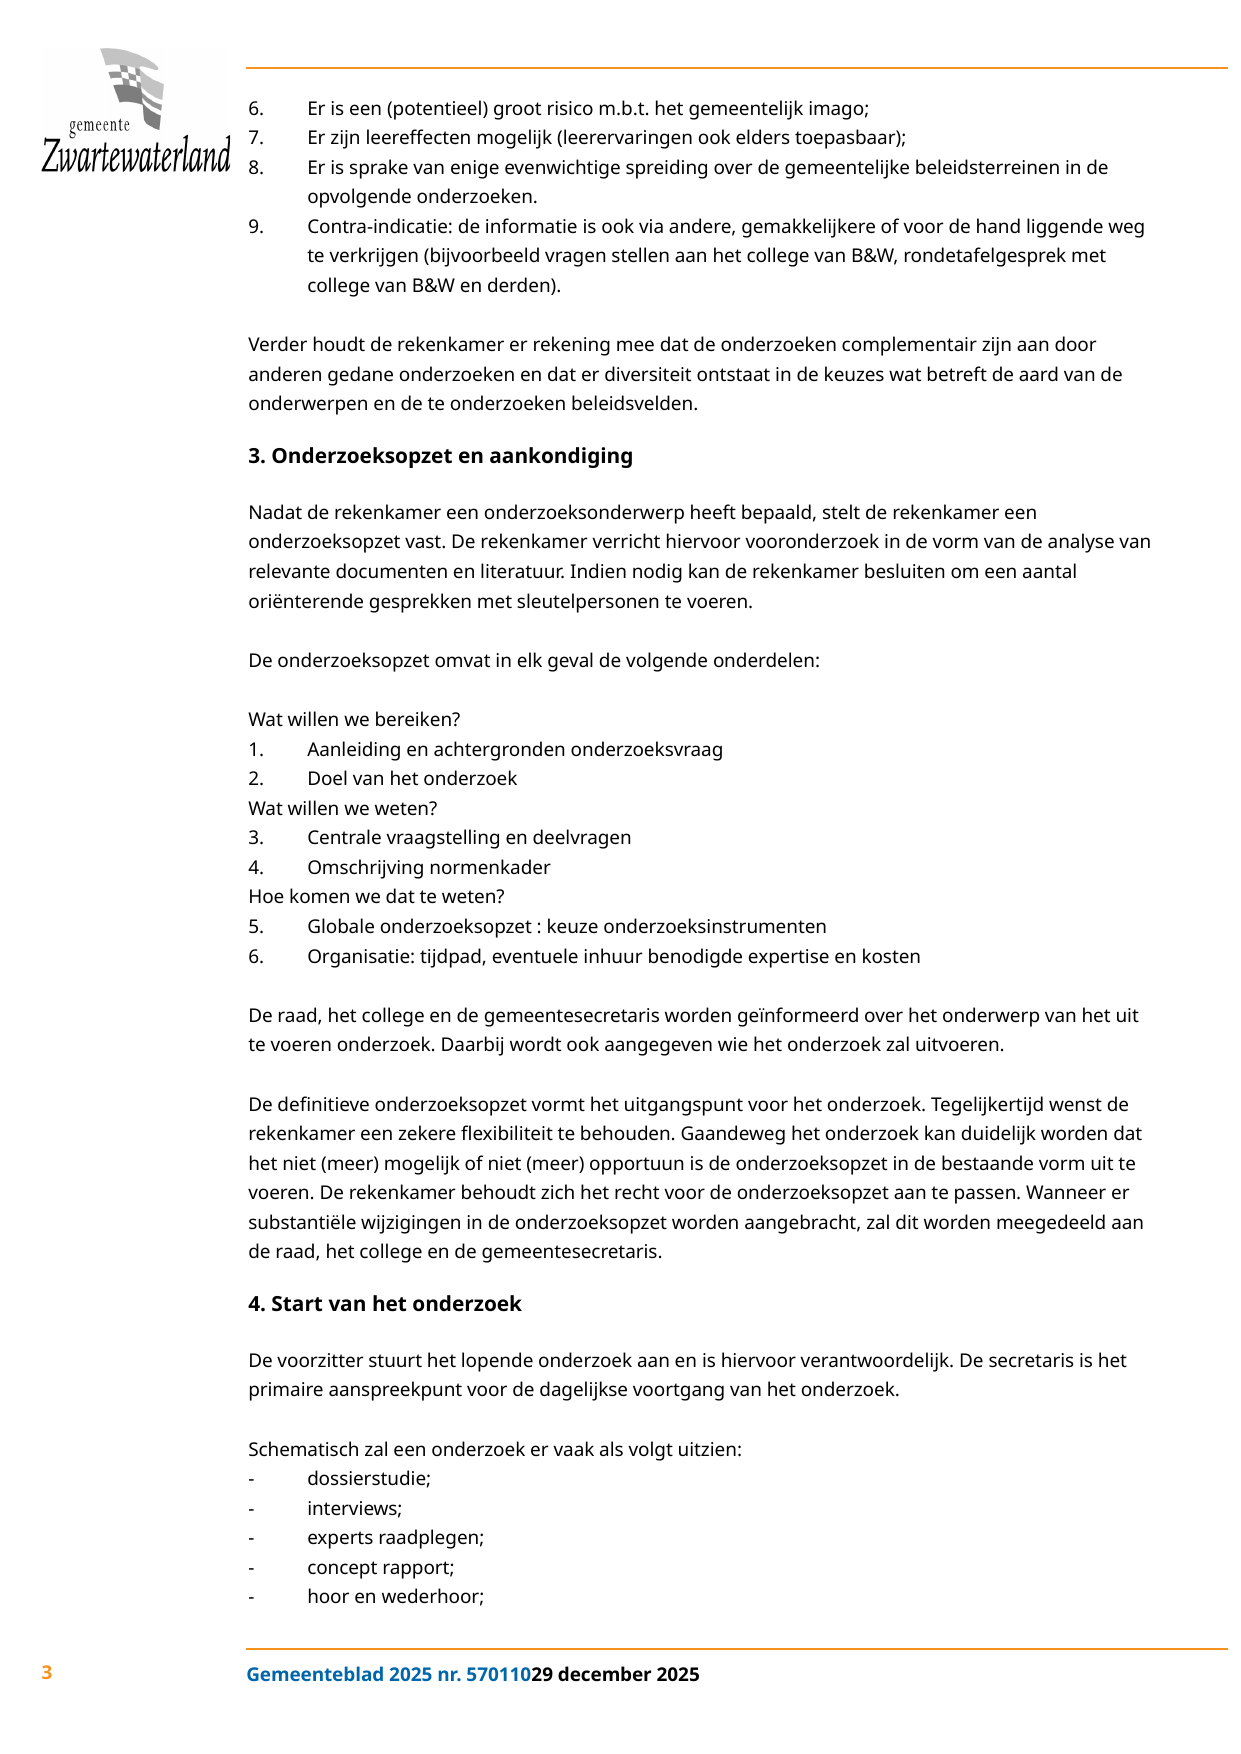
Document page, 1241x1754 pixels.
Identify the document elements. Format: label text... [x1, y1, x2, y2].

list Er zijn leereffecten mogelijk (leerervaringen ook elders toepasbaar); [248, 124, 1152, 150]
list concept rapport; [248, 1554, 1152, 1580]
list Aanleiding en achtergronden onderzoeksvraag [248, 736, 1152, 761]
text Wat willen we weten? [248, 795, 1152, 821]
list Omschrijving normenkader [248, 854, 1152, 880]
text De raad, het college en de gemeentesecretaris worden geïnformeerd over het onderwerp van het uit te voeren onderzoek. Daarbij wordt ook aangegeven wie het onderzoek zal uitvoeren. [248, 1002, 1152, 1057]
text Wat willen we bereiken? [248, 706, 1152, 732]
list experts raadplegen; [248, 1524, 1152, 1550]
text Hoe komen we dat te weten? [248, 884, 1152, 909]
text 3. Onderzoeksopzet en aankondiging [248, 441, 1152, 469]
text De definitieve onderzoeksopzet vormt het uitgangspunt voor het onderzoek. Tegelijkertijd wenst de rekenkamer een zekere flexibiliteit te behouden. Gaandeweg het onderzoek kan duidelijk worden dat het niet (meer) mogelijk of niet (meer) opportuun is de onderzoeksopzet in de bestaande vorm uit te voeren. De rekenkamer behoudt zich het recht voor de onderzoeksopzet aan te passen. Wanneer er substantiële wijzigingen in de onderzoeksopzet worden aangebracht, zal dit worden meegedeeld aan de raad, het college en de gemeentesecretaris. [248, 1091, 1152, 1264]
list Organisatie: tijdpad, eventuele inhuur benodigde expertise en kosten [248, 943, 1152, 968]
text De voorzitter stuurt het lopende onderzoek aan en is hiervoor verantwoordelijk. De secretaris is het primaire aanspreekpunt voor de dagelijkse voortgang van het onderzoek. [248, 1347, 1152, 1402]
picture [41, 47, 231, 172]
text 4. Start van het onderzoek [248, 1289, 1152, 1317]
list hoor en wederhoor; [248, 1584, 1152, 1609]
list Centrale vraagstelling en deelvragen [248, 824, 1152, 850]
list interviews; [248, 1495, 1152, 1521]
text Verder houdt de rekenkamer er rekening mee dat de onderzoeken complementair zijn aan door anderen gedane onderzoeken en dat er diversiteit ontstaat in de keuzes wat betreft de aard van de onderwerpen en de te onderzoeken beleidsvelden. [248, 331, 1152, 416]
list Contra-indicatie: de informatie is ook via andere, gemakkelijkere of voor de hand liggende weg te verkrijgen (bijvoorbeeld vragen stellen aan het college van B&W, rondetafelgesprek met college van B&W en derden). [248, 213, 1152, 298]
list dossierstudie; [248, 1465, 1152, 1491]
list Er is sprake van enige evenwichtige spreiding over de gemeentelijke beleidsterreinen in de opvolgende onderzoeken. [248, 154, 1152, 209]
text De onderzoeksopzet omvat in elk geval de volgende onderdelen: [248, 647, 1152, 673]
list Doel van het onderzoek [248, 765, 1152, 791]
text Schematisch zal een onderzoek er vaak als volgt uitzien: [248, 1436, 1152, 1462]
list Globale onderzoeksopzet : keuze onderzoeksinstrumenten [248, 913, 1152, 939]
list Er is een (potentieel) groot risico m.b.t. het gemeentelijk imago; [248, 95, 1152, 121]
text Nadat de rekenkamer een onderzoeksonderwerp heeft bepaald, stelt de rekenkamer een onderzoeksopzet vast. De rekenkamer verricht hiervoor vooronderzoek in de vorm van de analyse van relevante documenten en literatuur. Indien nodig kan de rekenkamer besluiten om een aantal oriënterende gesprekken met sleutelpersonen te voeren. [248, 499, 1152, 613]
